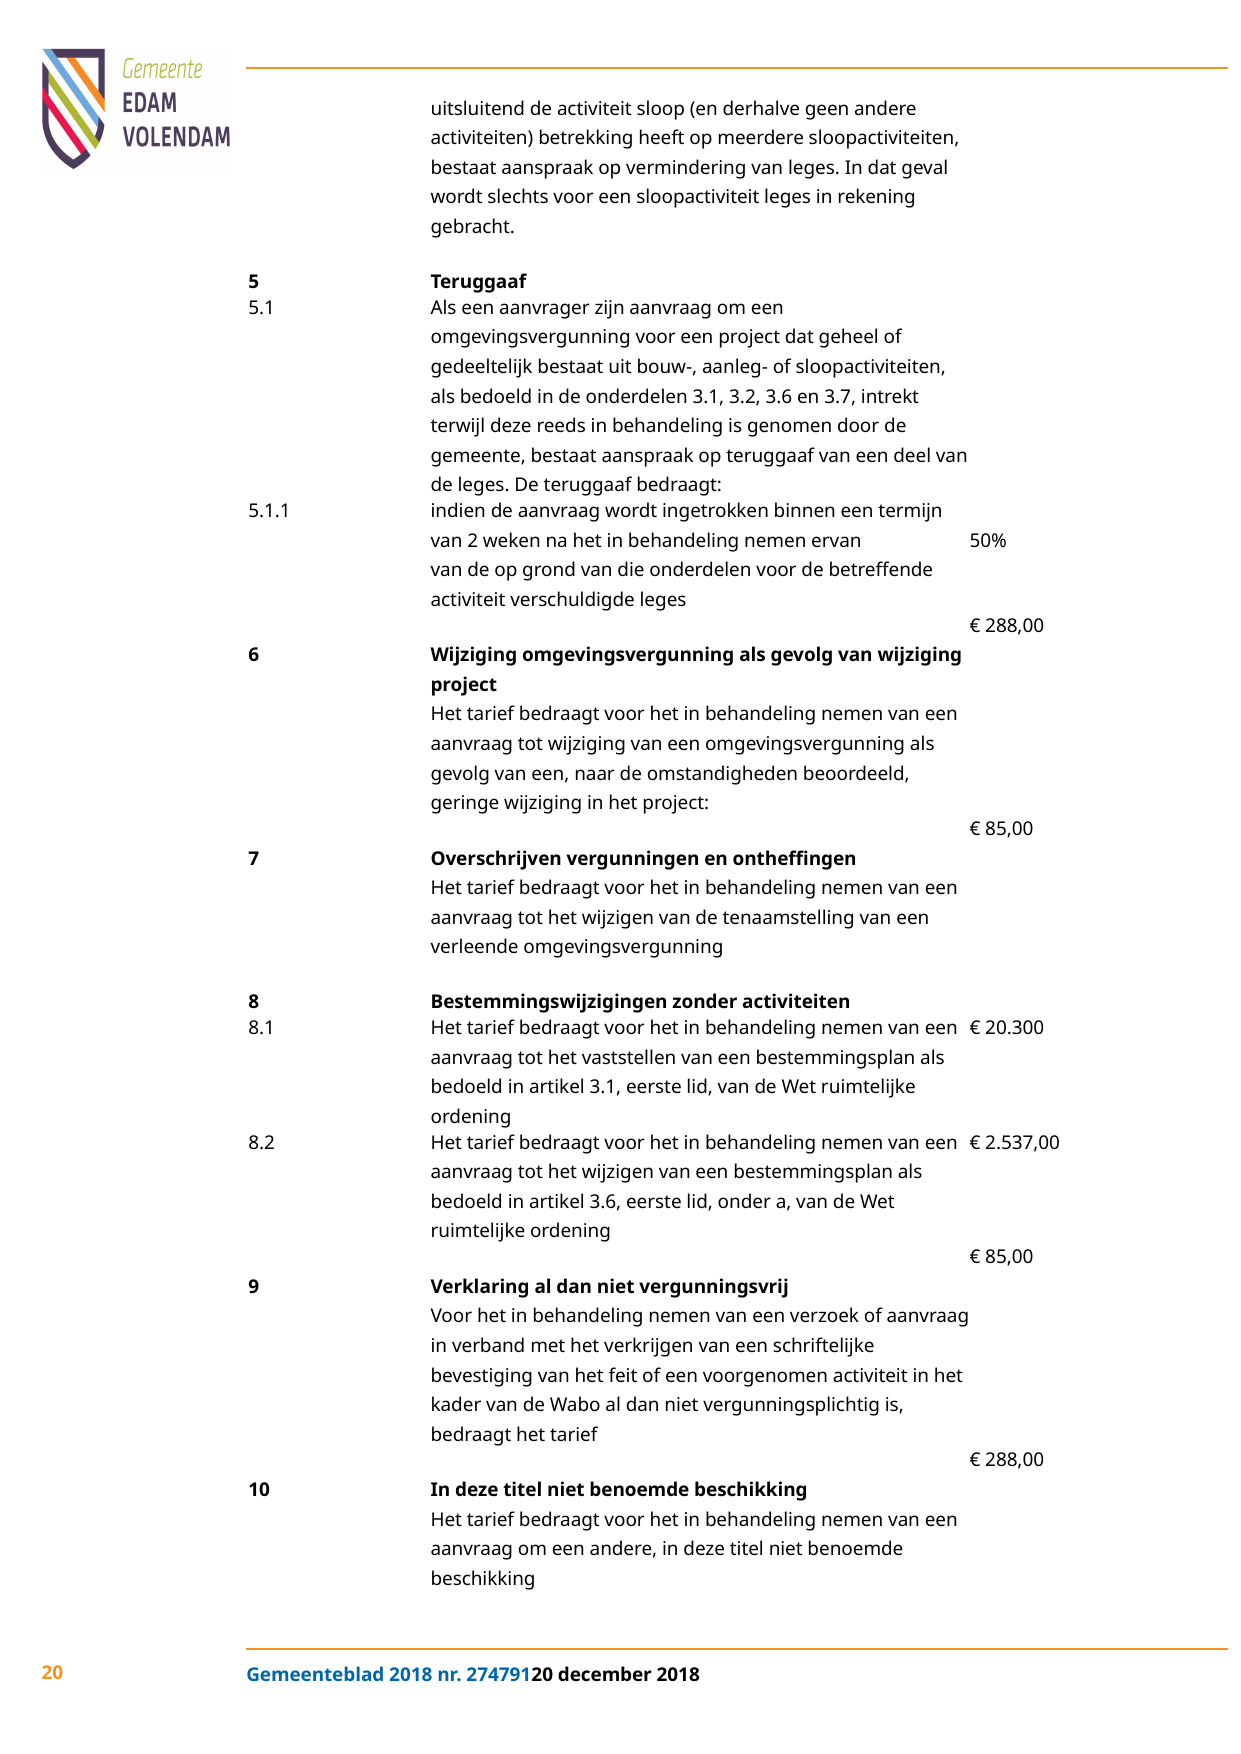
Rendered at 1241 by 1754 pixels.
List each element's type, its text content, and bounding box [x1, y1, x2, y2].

table_cell 8.2 [248, 1129, 430, 1243]
table_cell 8 [248, 959, 430, 1014]
table_cell [969, 294, 1152, 497]
table_cell uitsluitend de activiteit sloop (en derhalve geen andere activiteiten) betrekking heeft op meerdere sloopactiviteiten, bestaat aanspraak op vermindering van leges. In dat geval wordt slechts voor een sloopactiviteit leges in rekening gebracht. [430, 95, 969, 239]
table_cell Het tarief bedraagt voor het in behandeling nemen van een aanvraag tot het vaststellen van een bestemmingsplan als bedoeld in artikel 3.1, eerste lid, van de Wet ruimtelijke ordening [430, 1015, 969, 1129]
table_cell 7 [248, 815, 430, 959]
table_cell Het tarief bedraagt voor het in behandeling nemen van een aanvraag tot het wijzigen van een bestemmingsplan als bedoeld in artikel 3.6, eerste lid, onder a, van de Wet ruimtelijke ordening [430, 1129, 969, 1243]
picture [41, 47, 231, 172]
table_cell 50% [969, 498, 1152, 612]
table_cell Verklaring al dan niet vergunningsvrij Voor het in behandeling nemen van een verzoek of aanvraag in verband met het verkrijgen van een schriftelijke bevestiging van het feit of een voorgenomen activiteit in het kader van de Wabo al dan niet vergunningsplichtig is, bedraagt het tarief [430, 1244, 969, 1447]
table_cell € 288,00 [969, 612, 1152, 815]
table_cell Als een aanvrager zijn aanvraag om een omgevingsvergunning voor een project dat geheel of gedeeltelijk bestaat uit bouw-, aanleg- of sloopactiviteiten, als bedoeld in de onderdelen 3.1, 3.2, 3.6 en 3.7, intrekt terwijl deze reeds in behandeling is genomen door de gemeente, bestaat aanspraak op teruggaaf van een deel van de leges. De teruggaaf bedraagt: [430, 294, 969, 497]
table_cell Teruggaaf [430, 239, 969, 294]
table_cell indien de aanvraag wordt ingetrokken binnen een termijn van 2 weken na het in behandeling nemen ervan van de op grond van die onderdelen voor de betreffende activiteit verschuldigde leges [430, 498, 969, 612]
table_cell 6 [248, 612, 430, 815]
table_cell 9 [248, 1244, 430, 1447]
table_cell € 20.300 [969, 1015, 1152, 1129]
table_cell € 2.537,00 [969, 1129, 1152, 1243]
table_cell 5.1 [248, 294, 430, 497]
table_cell € 288,00 [969, 1447, 1152, 1591]
table_cell 5.1.1 [248, 498, 430, 612]
table_cell Bestemmingswijzigingen zonder activiteiten [430, 959, 969, 1014]
table_cell In deze titel niet benoemde beschikking Het tarief bedraagt voor het in behandeling nemen van een aanvraag om een andere, in deze titel niet benoemde beschikking [430, 1447, 969, 1591]
table_cell 10 [248, 1447, 430, 1591]
table_cell € 85,00 [969, 815, 1152, 959]
table_cell [969, 959, 1152, 1014]
table_cell [969, 239, 1152, 294]
table_cell 5 [248, 239, 430, 294]
table_cell Overschrijven vergunningen en ontheffingen Het tarief bedraagt voor het in behandeling nemen van een aanvraag tot het wijzigen van de tenaamstelling van een verleende omgevingsvergunning [430, 815, 969, 959]
table_cell [248, 95, 430, 239]
table_cell 8.1 [248, 1015, 430, 1129]
table_cell [969, 95, 1152, 239]
table_cell Wijziging omgevingsvergunning als gevolg van wijziging project Het tarief bedraagt voor het in behandeling nemen van een aanvraag tot wijziging van een omgevingsvergunning als gevolg van een, naar de omstandigheden beoordeeld, geringe wijziging in het project: [430, 612, 969, 815]
table_cell € 85,00 [969, 1244, 1152, 1447]
